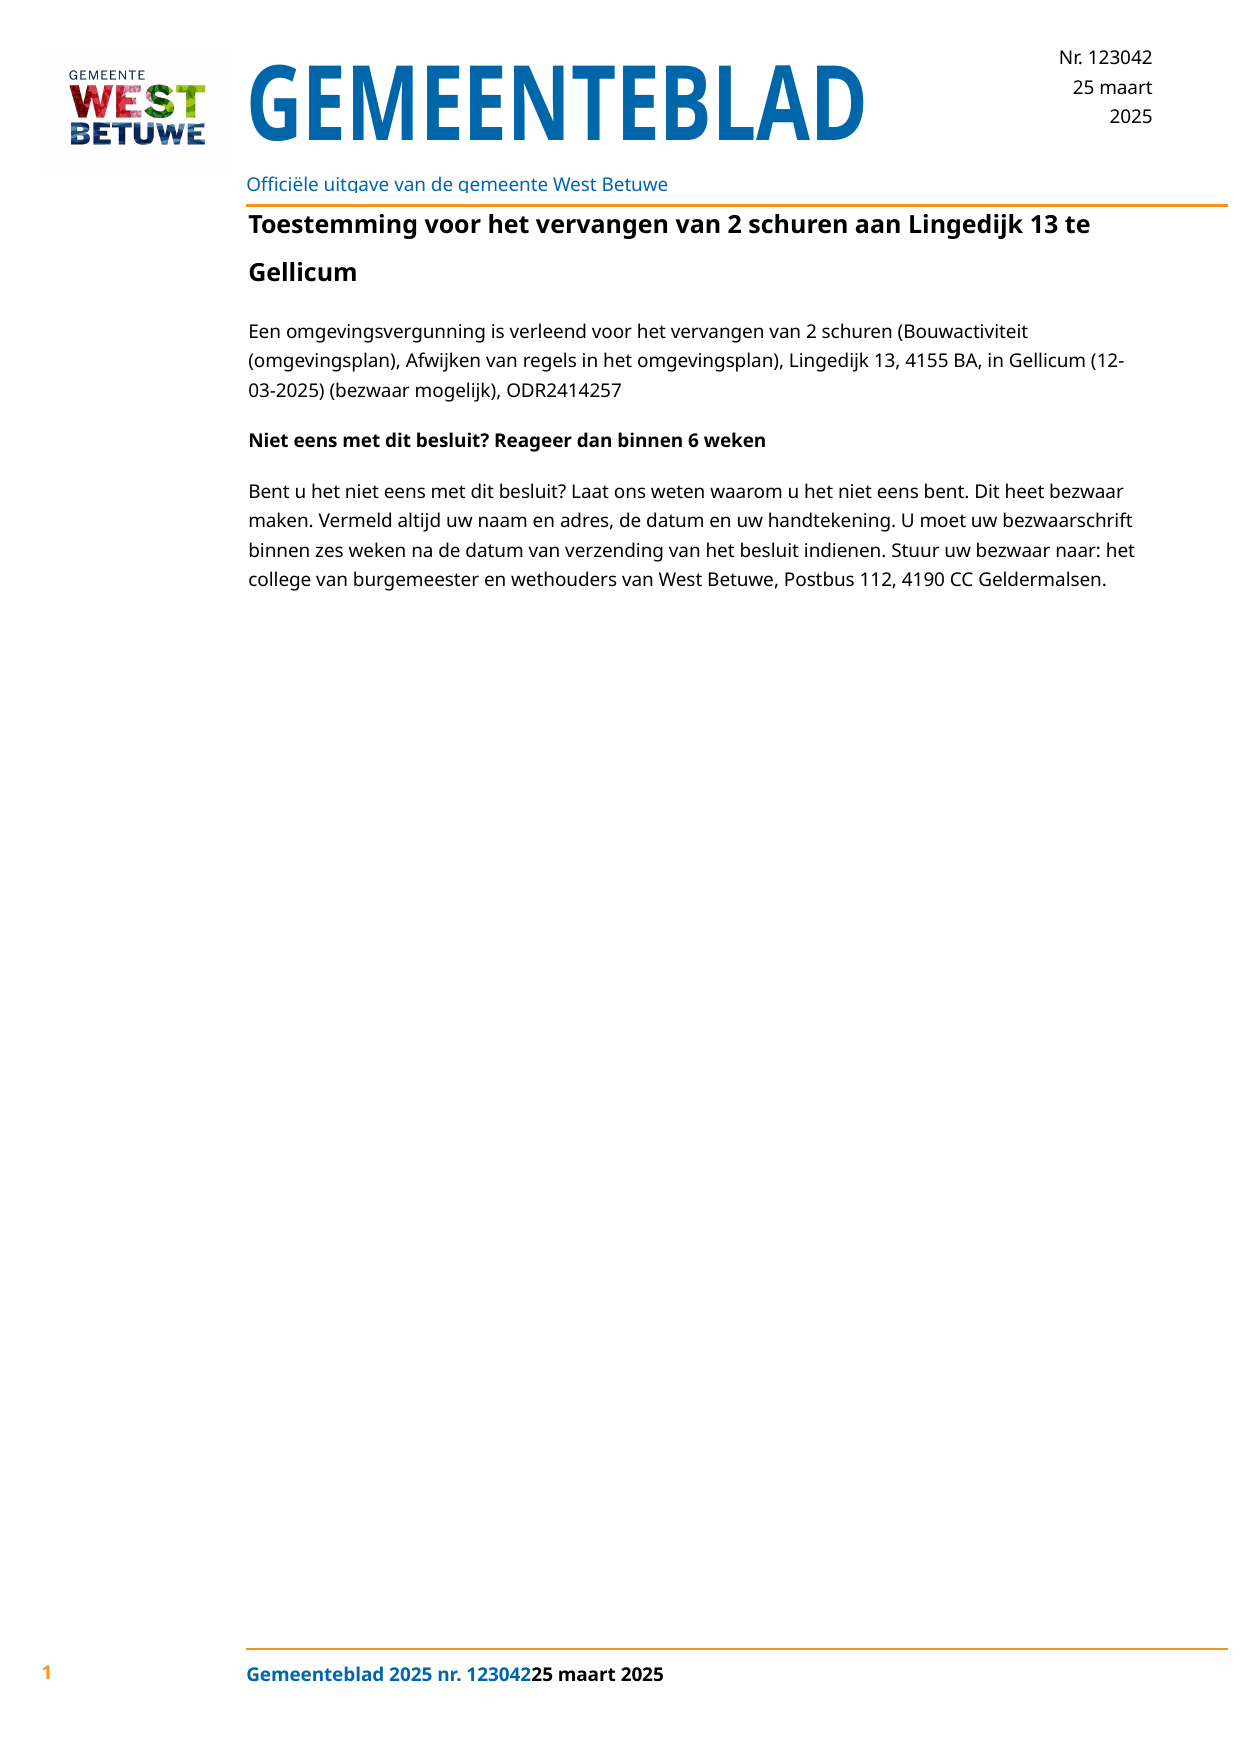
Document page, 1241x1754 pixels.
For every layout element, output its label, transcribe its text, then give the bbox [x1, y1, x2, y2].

text Bent u het niet eens met dit besluit? Laat ons weten waarom u het niet eens bent. Dit heet bezwaar maken. Vermeld altijd uw naam en adres, de datum en uw handtekening. U moet uw bezwaarschrift binnen zes weken na de datum van verzending van het besluit indienen. Stuur uw bezwaar naar: het college van burgemeester en wethouders van West Betuwe, Postbus 112, 4190 CC Geldermalsen. [248, 478, 1152, 592]
picture [41, 47, 231, 172]
text Een omgevingsvergunning is verleend voor het vervangen van 2 schuren (Bouwactiviteit (omgevingsplan), Afwijken van regels in het omgevingsplan), Lingedijk 13, 4155 BA, in Gellicum (12-03-2025) (bezwaar mogelijk), ODR2414257 [248, 318, 1152, 403]
text Toestemming voor het vervangen van 2 schuren aan Lingedijk 13 te Gellicum [248, 207, 1152, 288]
text Niet eens met dit besluit? Reageer dan binnen 6 weken [248, 427, 1152, 453]
